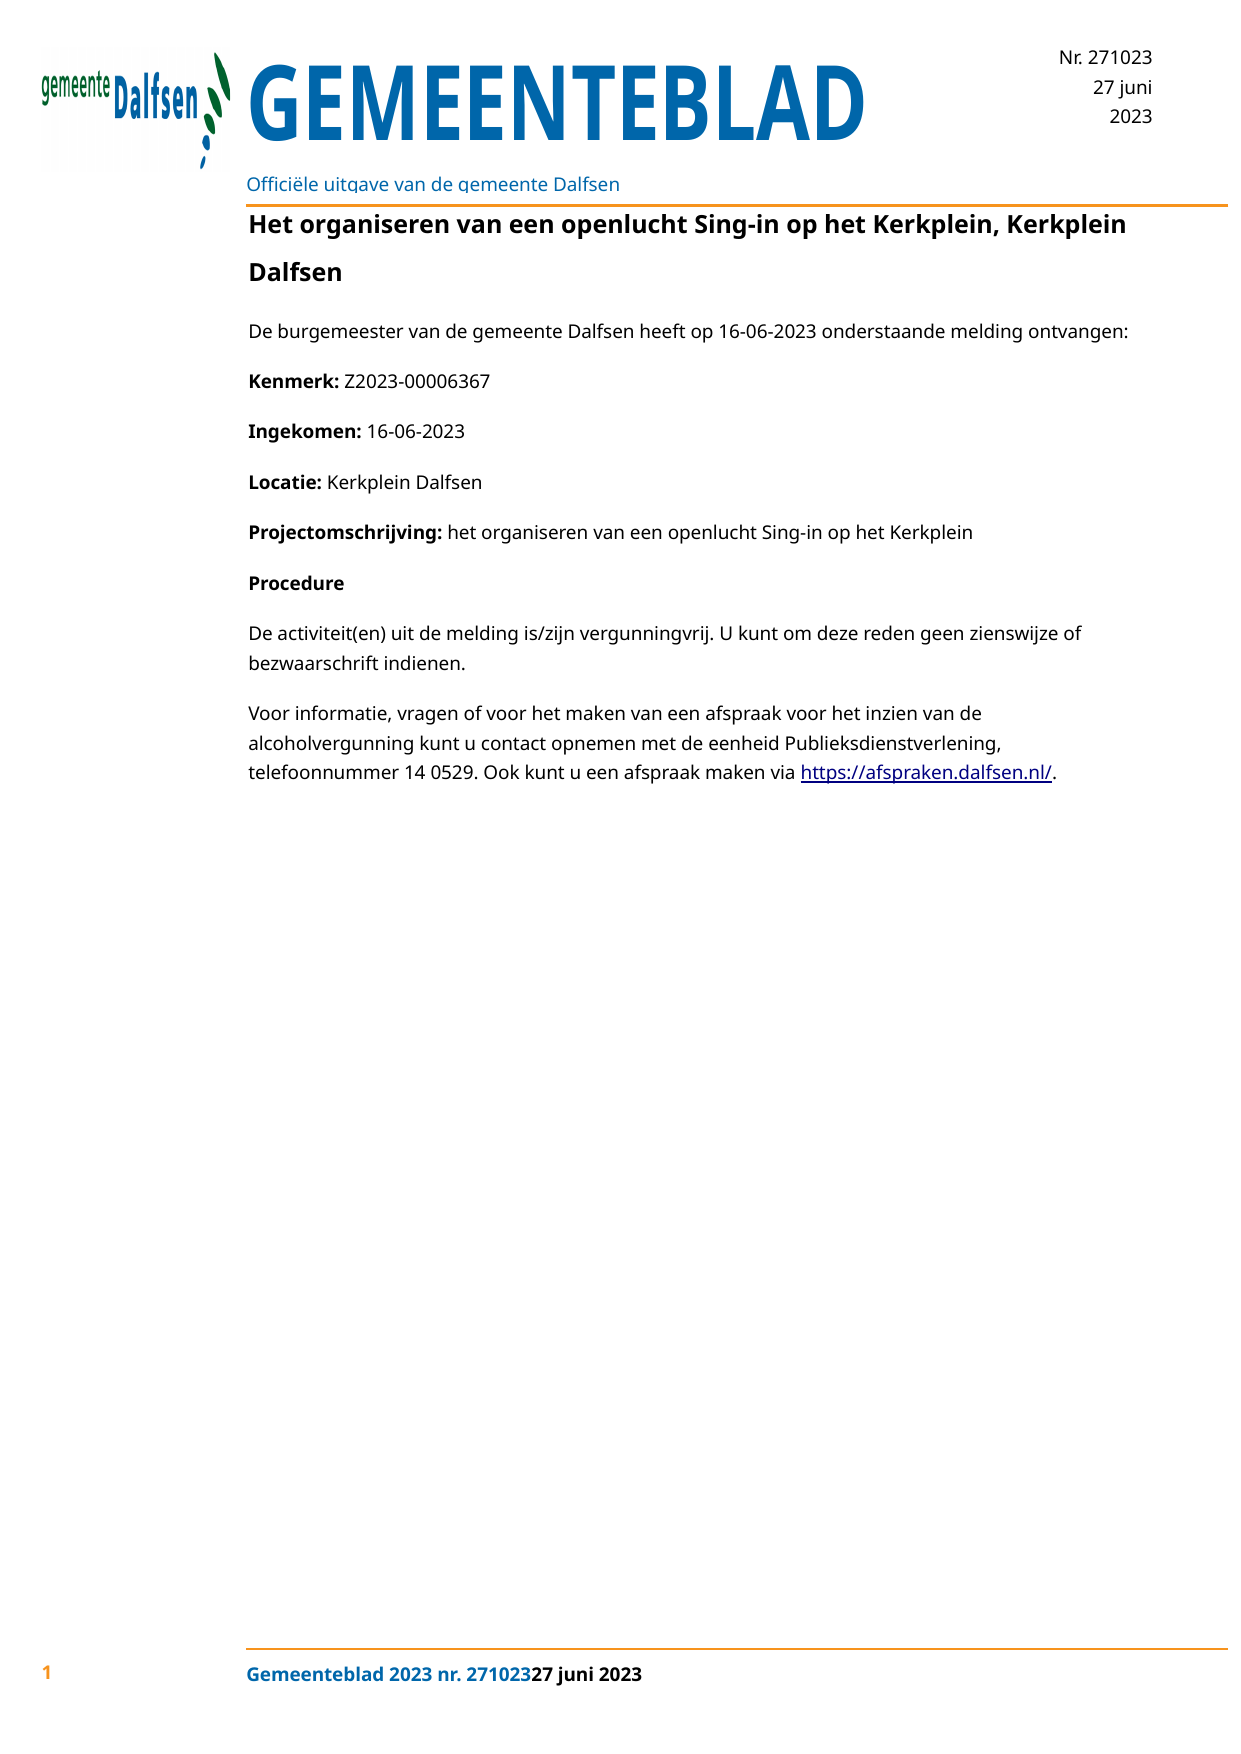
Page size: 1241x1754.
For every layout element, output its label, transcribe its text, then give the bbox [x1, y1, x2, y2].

text Kenmerk: Z2023-00006367 [248, 368, 1152, 394]
text De activiteit(en) uit de melding is/zijn vergunningvrij. U kunt om deze reden geen zienswijze of bezwaarschrift indienen. [248, 620, 1152, 676]
text Locatie: Kerkplein Dalfsen [248, 469, 1152, 495]
text Voor informatie, vragen of voor het maken van een afspraak voor het inzien van de alcoholvergunning kunt u contact opnemen met de eenheid Publieksdienstverlening, telefoonnummer 14 0529. Ook kunt u een afspraak maken via https://afspraken.dalfsen.nl/. [248, 700, 1152, 785]
text Procedure [248, 570, 1152, 596]
text Projectomschrijving: het organiseren van een openlucht Sing-in op het Kerkplein [248, 519, 1152, 545]
text Het organiseren van een openlucht Sing-in op het Kerkplein, Kerkplein Dalfsen [248, 207, 1152, 288]
text Ingekomen: 16-06-2023 [248, 419, 1152, 444]
text De burgemeester van de gemeente Dalfsen heeft op 16-06-2023 onderstaande melding ontvangen: [248, 318, 1152, 344]
picture [41, 47, 231, 172]
